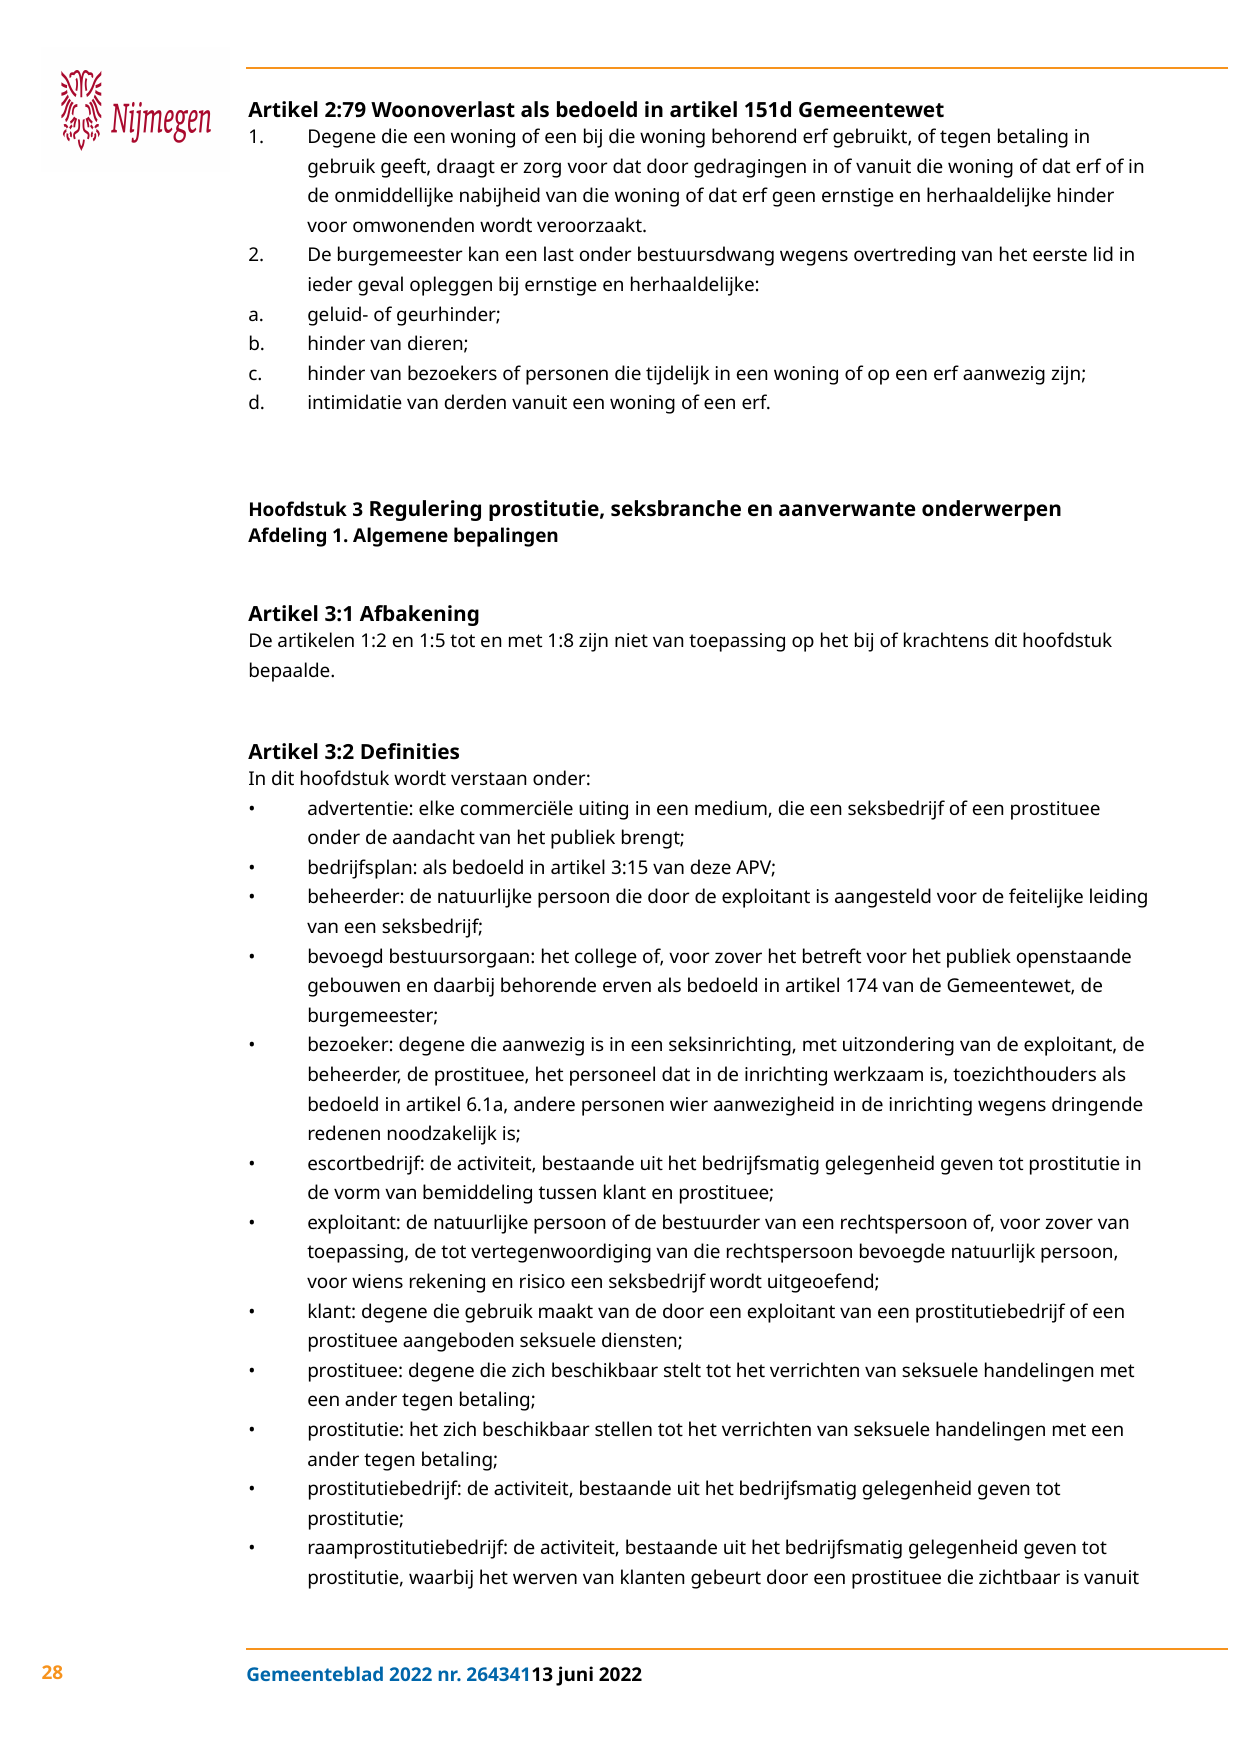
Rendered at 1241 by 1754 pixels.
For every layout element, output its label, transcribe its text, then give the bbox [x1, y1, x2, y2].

text Hoofdstuk 3 Regulering prostitutie, seksbranche en aanverwante onderwerpen [248, 494, 1152, 523]
list advertentie: elke commerciële uiting in een medium, die een seksbedrijf of een prostituee onder de aandacht van het publiek brengt; [248, 795, 1152, 850]
text Artikel 3:1 Afbakening [248, 599, 1152, 627]
text De artikelen 1:2 en 1:5 tot en met 1:8 zijn niet van toepassing op het bij of krachtens dit hoofdstuk bepaalde. [248, 627, 1152, 683]
picture [41, 47, 231, 172]
list raamprostitutiebedrijf: de activiteit, bestaande uit het bedrijfsmatig gelegenheid geven tot prostitutie, waarbij het werven van klanten gebeurt door een prostituee die zichtbaar is vanuit [248, 1534, 1152, 1590]
list escortbedrijf: de activiteit, bestaande uit het bedrijfsmatig gelegenheid geven tot prostitutie in de vorm van bemiddeling tussen klant en prostituee; [248, 1150, 1152, 1205]
list bezoeker: degene die aanwezig is in een seksinrichting, met uitzondering van de exploitant, de beheerder, de prostituee, het personeel dat in de inrichting werkzaam is, toezichthouders als bedoeld in artikel 6.1a, andere personen wier aanwezigheid in de inrichting wegens dringende redenen noodzakelijk is; [248, 1032, 1152, 1146]
text Artikel 2:79 Woonoverlast als bedoeld in artikel 151d Gemeentewet [248, 95, 1152, 123]
list klant: degene die gebruik maakt van de door een exploitant van een prostitutiebedrijf of een prostituee aangeboden seksuele diensten; [248, 1298, 1152, 1353]
list De burgemeester kan een last onder bestuursdwang wegens overtreding van het eerste lid in ieder geval opleggen bij ernstige en herhaaldelijke: [248, 242, 1152, 297]
list Degene die een woning of een bij die woning behorend erf gebruikt, of tegen betaling in gebruik geeft, draagt er zorg voor dat door gedragingen in of vanuit die woning of dat erf of in de onmiddellijke nabijheid van die woning of dat erf geen ernstige en herhaaldelijke hinder voor omwonenden wordt veroorzaakt. [248, 123, 1152, 238]
text Artikel 3:2 Definities [248, 737, 1152, 765]
list bedrijfsplan: als bedoeld in artikel 3:15 van deze APV; [248, 854, 1152, 880]
list geluid- of geurhinder; [248, 301, 1152, 326]
list intimidatie van derden vanuit een woning of een erf. [248, 389, 1152, 415]
text Afdeling 1. Algemene bepalingen [248, 523, 1152, 548]
list prostitutie: het zich beschikbaar stellen tot het verrichten van seksuele handelingen met een ander tegen betaling; [248, 1416, 1152, 1471]
list bevoegd bestuursorgaan: het college of, voor zover het betreft voor het publiek openstaande gebouwen en daarbij behorende erven als bedoeld in artikel 174 van de Gemeentewet, de burgemeester; [248, 943, 1152, 1028]
list exploitant: de natuurlijke persoon of de bestuurder van een rechtspersoon of, voor zover van toepassing, de tot vertegenwoordiging van die rechtspersoon bevoegde natuurlijk persoon, voor wiens rekening en risico een seksbedrijf wordt uitgeoefend; [248, 1209, 1152, 1294]
list prostituee: degene die zich beschikbaar stelt tot het verrichten van seksuele handelingen met een ander tegen betaling; [248, 1357, 1152, 1412]
list beheerder: de natuurlijke persoon die door de exploitant is aangesteld voor de feitelijke leiding van een seksbedrijf; [248, 884, 1152, 939]
text In dit hoofdstuk wordt verstaan onder: [248, 765, 1152, 791]
list prostitutiebedrijf: de activiteit, bestaande uit het bedrijfsmatig gelegenheid geven tot prostitutie; [248, 1475, 1152, 1531]
list hinder van dieren; [248, 330, 1152, 356]
list hinder van bezoekers of personen die tijdelijk in een woning of op een erf aanwezig zijn; [248, 360, 1152, 386]
